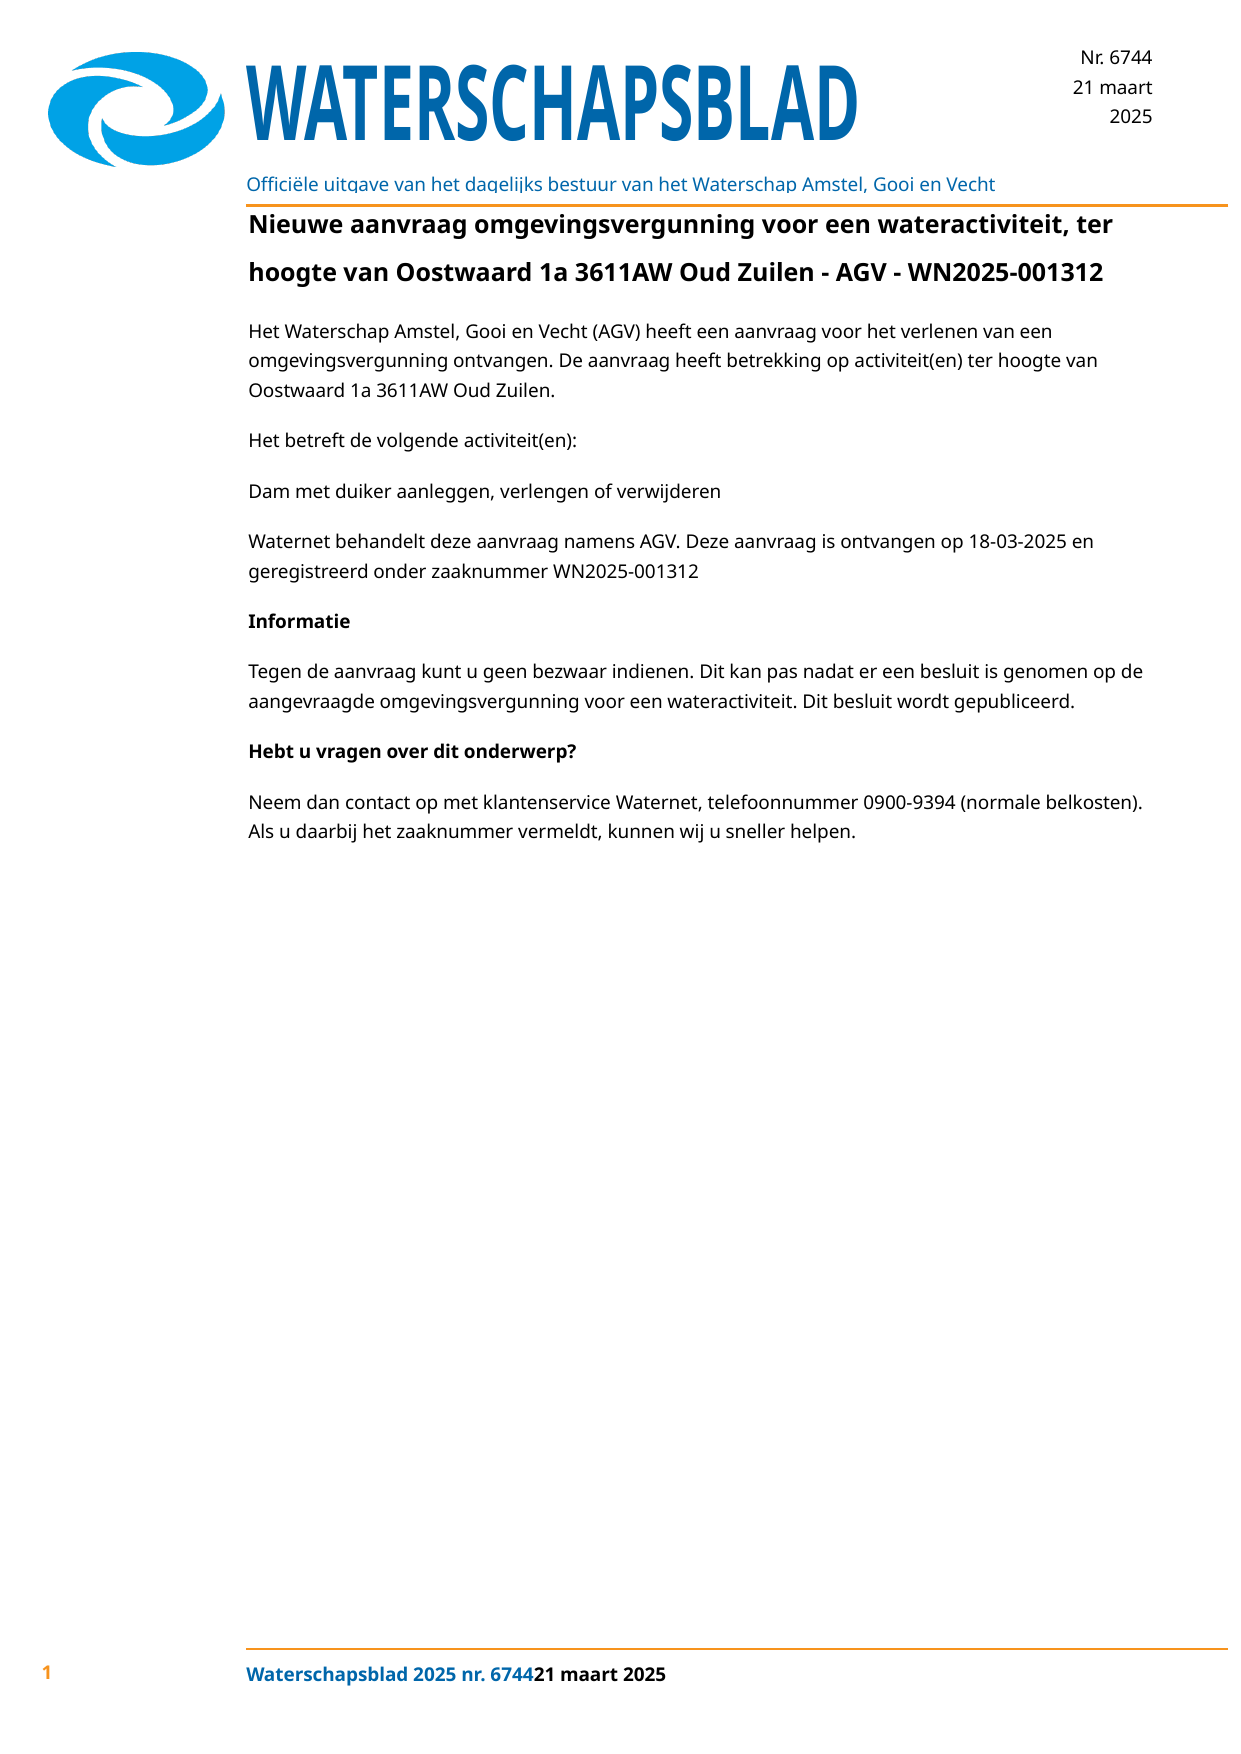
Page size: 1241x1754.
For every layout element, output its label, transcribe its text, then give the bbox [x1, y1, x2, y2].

picture [41, 47, 231, 172]
text Neem dan contact op met klantenservice Waternet, telefoonnummer 0900-9394 (normale belkosten). Als u daarbij het zaaknummer vermeldt, kunnen wij u sneller helpen. [248, 789, 1152, 844]
text Het Waterschap Amstel, Gooi en Vecht (AGV) heeft een aanvraag voor het verlenen van een omgevingsvergunning ontvangen. De aanvraag heeft betrekking op activiteit(en) ter hoogte van Oostwaard 1a 3611AW Oud Zuilen. [248, 318, 1152, 403]
text Hebt u vragen over dit onderwerp? [248, 739, 1152, 764]
text Waternet behandelt deze aanvraag namens AGV. Deze aanvraag is ontvangen op 18-03-2025 en geregistreerd onder zaaknummer WN2025-001312 [248, 528, 1152, 584]
text Informatie [248, 608, 1152, 634]
text Tegen de aanvraag kunt u geen bezwaar indienen. Dit kan pas nadat er een besluit is genomen op de aangevraagde omgevingsvergunning voor een wateractiviteit. Dit besluit wordt gepubliceerd. [248, 659, 1152, 714]
text Dam met duiker aanleggen, verlengen of verwijderen [248, 478, 1152, 504]
text Nieuwe aanvraag omgevingsvergunning voor een wateractiviteit, ter hoogte van Oostwaard 1a 3611AW Oud Zuilen - AGV - WN2025-001312 [248, 207, 1152, 288]
text Het betreft de volgende activiteit(en): [248, 427, 1152, 453]
